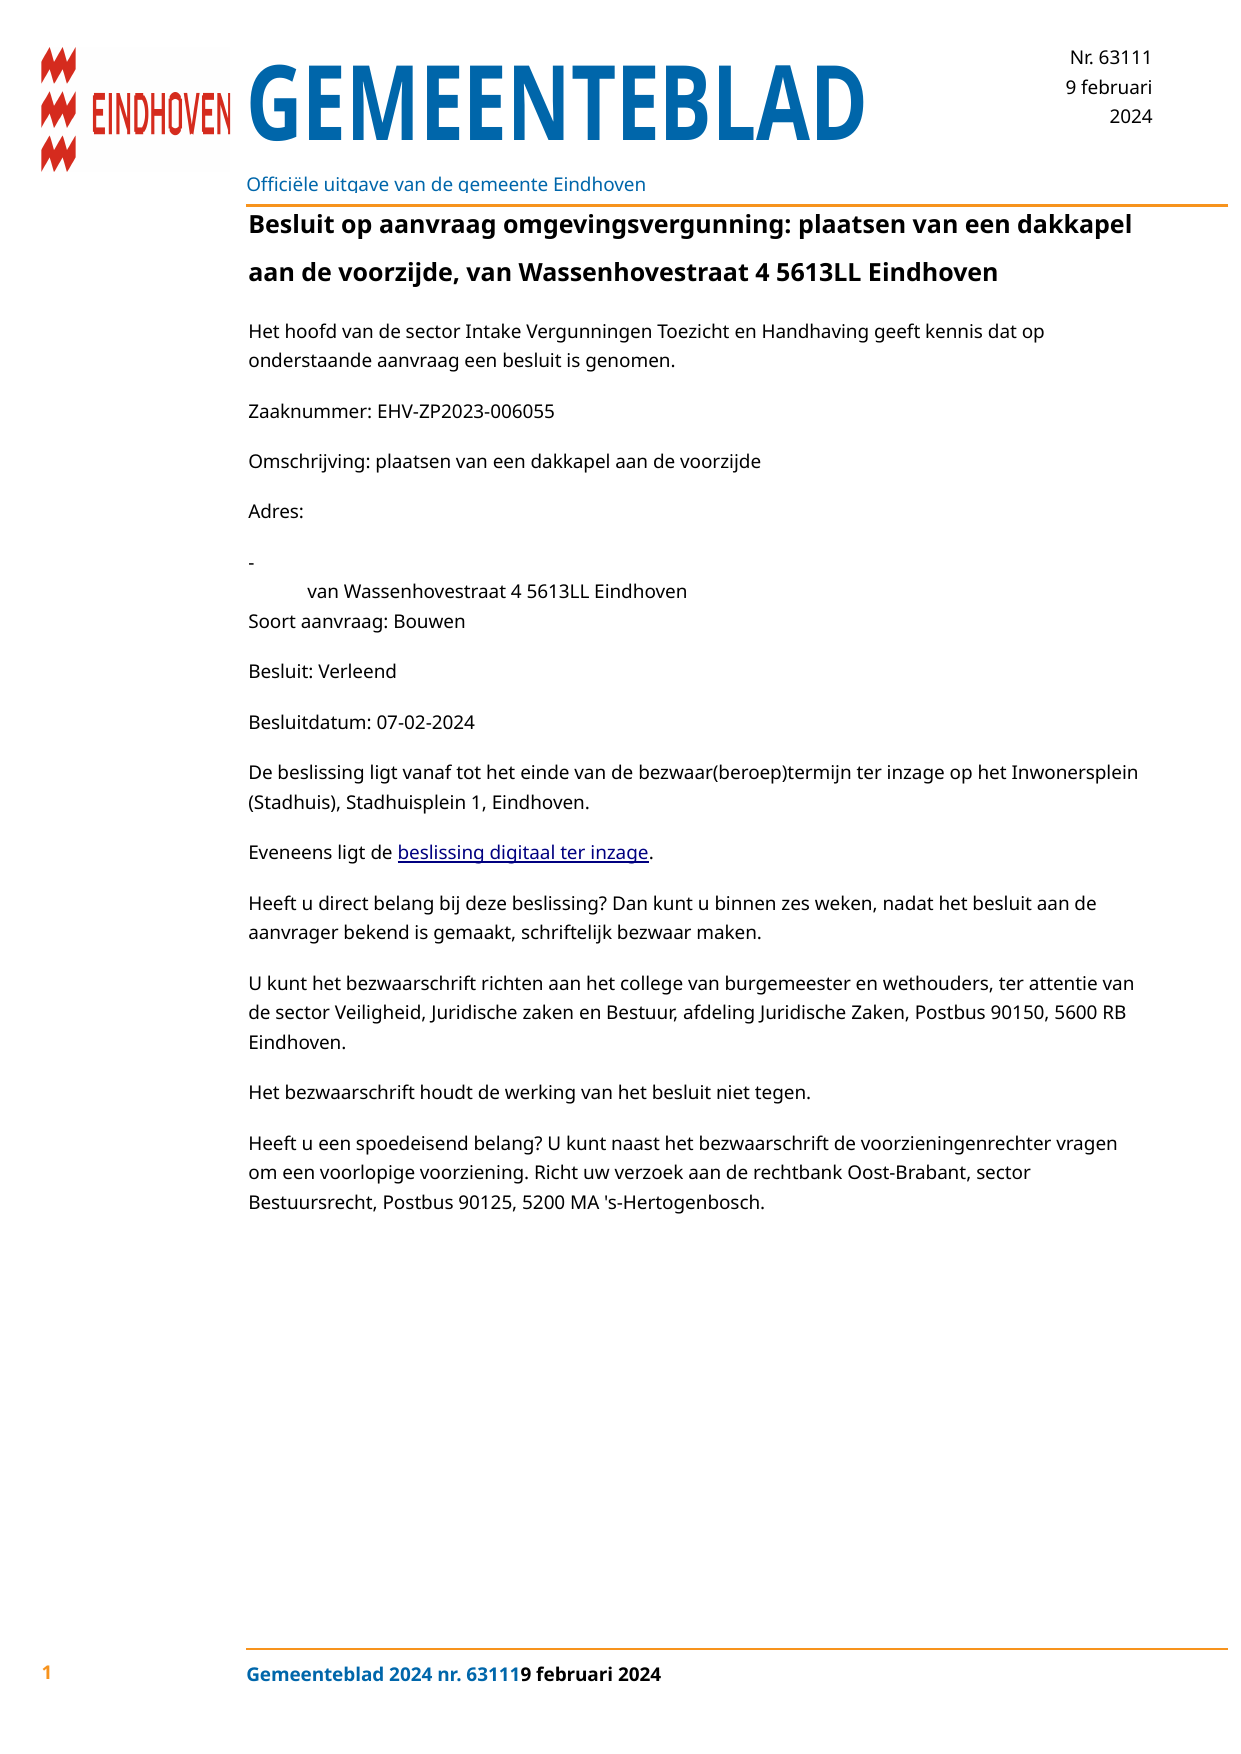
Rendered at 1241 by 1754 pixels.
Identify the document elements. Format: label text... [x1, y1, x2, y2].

text De beslissing ligt vanaf tot het einde van de bezwaar(beroep)termijn ter inzage op het Inwonersplein (Stadhuis), Stadhuisplein 1, Eindhoven. [248, 759, 1152, 815]
text Het bezwaarschrift houdt de werking van het besluit niet tegen. [248, 1079, 1152, 1105]
text Eveneens ligt de beslissing digitaal ter inzage. [248, 839, 1152, 865]
list van Wassenhovestraat 4 5613LL Eindhoven [248, 579, 1152, 604]
text Besluitdatum: 07-02-2024 [248, 709, 1152, 735]
text Omschrijving: plaatsen van een dakkapel aan de voorzijde [248, 448, 1152, 474]
text Besluit op aanvraag omgevingsvergunning: plaatsen van een dakkapel aan de voorzijde, van Wassenhovestraat 4 5613LL Eindhoven [248, 207, 1152, 288]
text Heeft u een spoedeisend belang? U kunt naast het bezwaarschrift de voorzieningenrechter vragen om een voorlopige voorziening. Richt uw verzoek aan de rechtbank Oost-Brabant, sector Bestuursrecht, Postbus 90125, 5200 MA 's-Hertogenbosch. [248, 1130, 1152, 1215]
picture [41, 47, 231, 172]
text Soort aanvraag: Bouwen [248, 608, 1152, 634]
text U kunt het bezwaarschrift richten aan het college van burgemeester en wethouders, ter attentie van de sector Veiligheid, Juridische zaken en Bestuur, afdeling Juridische Zaken, Postbus 90150, 5600 RB Eindhoven. [248, 970, 1152, 1055]
text Besluit: Verleend [248, 659, 1152, 684]
text Adres: [248, 499, 1152, 524]
text Het hoofd van de sector Intake Vergunningen Toezicht en Handhaving geeft kennis dat op onderstaande aanvraag een besluit is genomen. [248, 318, 1152, 373]
text Heeft u direct belang bij deze beslissing? Dan kunt u binnen zes weken, nadat het besluit aan de aanvrager bekend is gemaakt, schriftelijk bezwaar maken. [248, 890, 1152, 945]
text Zaaknummer: EHV-ZP2023-006055 [248, 398, 1152, 424]
